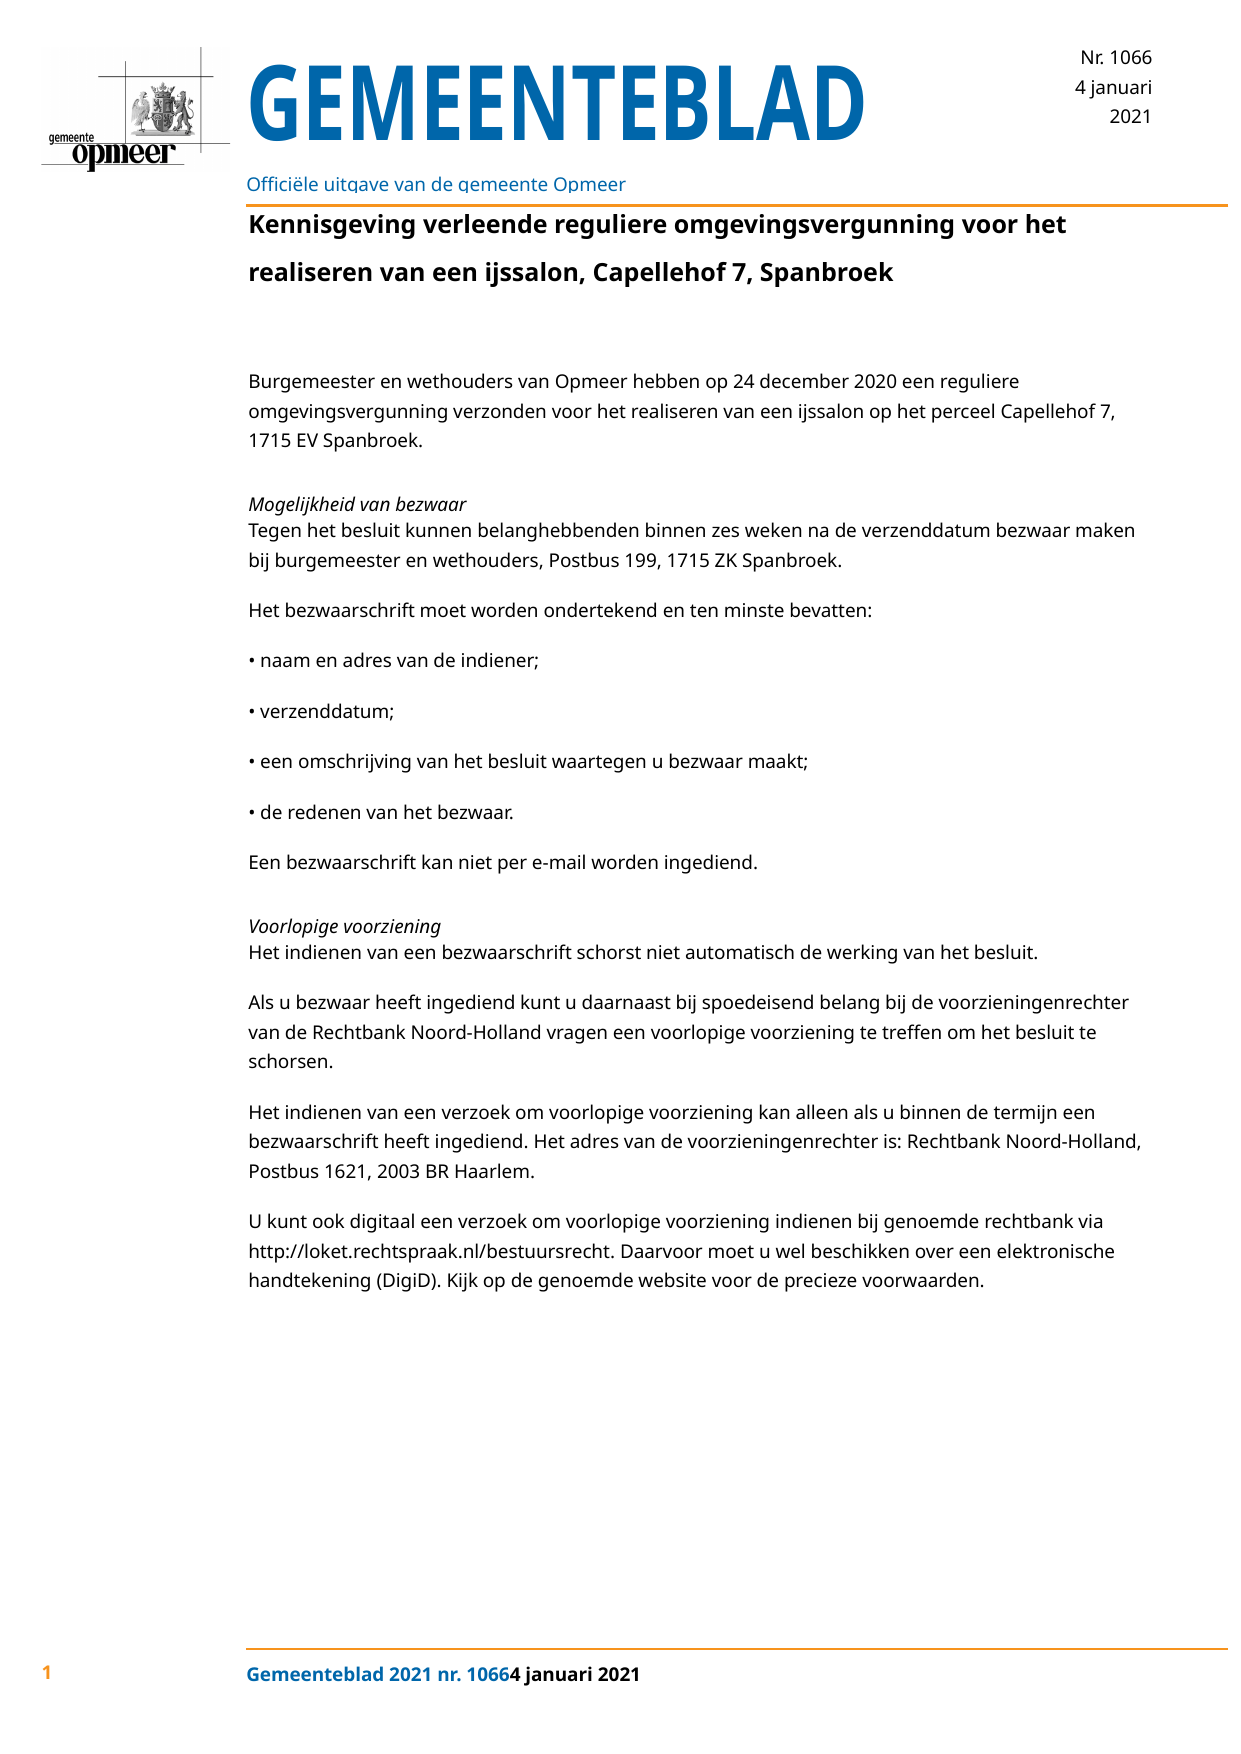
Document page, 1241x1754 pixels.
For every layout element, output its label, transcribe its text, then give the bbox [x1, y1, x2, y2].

text • verzenddatum; [248, 698, 1152, 724]
text Voorlopige voorziening [248, 913, 1152, 939]
text Kennisgeving verleende reguliere omgevingsvergunning voor het realiseren van een ijssalon, Capellehof 7, Spanbroek [248, 207, 1152, 288]
text U kunt ook digitaal een verzoek om voorlopige voorziening indienen bij genoemde rechtbank via http://loket.rechtspraak.nl/bestuursrecht. Daarvoor moet u wel beschikken over een elektronische handtekening (DigiD). Kijk op de genoemde website voor de precieze voorwaarden. [248, 1208, 1152, 1293]
text • een omschrijving van het besluit waartegen u bezwaar maakt; [248, 748, 1152, 774]
text Het indienen van een verzoek om voorlopige voorziening kan alleen als u binnen de termijn een bezwaarschrift heeft ingediend. Het adres van de voorzieningenrechter is: Rechtbank Noord-Holland, Postbus 1621, 2003 BR Haarlem. [248, 1099, 1152, 1184]
text • de redenen van het bezwaar. [248, 799, 1152, 824]
text Het indienen van een bezwaarschrift schorst niet automatisch de werking van het besluit. [248, 939, 1152, 965]
picture [41, 47, 231, 172]
text • naam en adres van de indiener; [248, 648, 1152, 673]
text Tegen het besluit kunnen belanghebbenden binnen zes weken na de verzenddatum bezwaar maken bij burgemeester en wethouders, Postbus 199, 1715 ZK Spanbroek. [248, 517, 1152, 572]
text Een bezwaarschrift kan niet per e-mail worden ingediend. [248, 849, 1152, 875]
text Als u bezwaar heeft ingediend kunt u daarnaast bij spoedeisend belang bij de voorzieningenrechter van de Rechtbank Noord-Holland vragen een voorlopige voorziening te treffen om het besluit te schorsen. [248, 989, 1152, 1074]
text Het bezwaarschrift moet worden ondertekend en ten minste bevatten: [248, 597, 1152, 623]
text Mogelijkheid van bezwaar [248, 491, 1152, 517]
text Burgemeester en wethouders van Opmeer hebben op 24 december 2020 een reguliere omgevingsvergunning verzonden voor het realiseren van een ijssalon op het perceel Capellehof 7, 1715 EV Spanbroek. [248, 368, 1152, 453]
